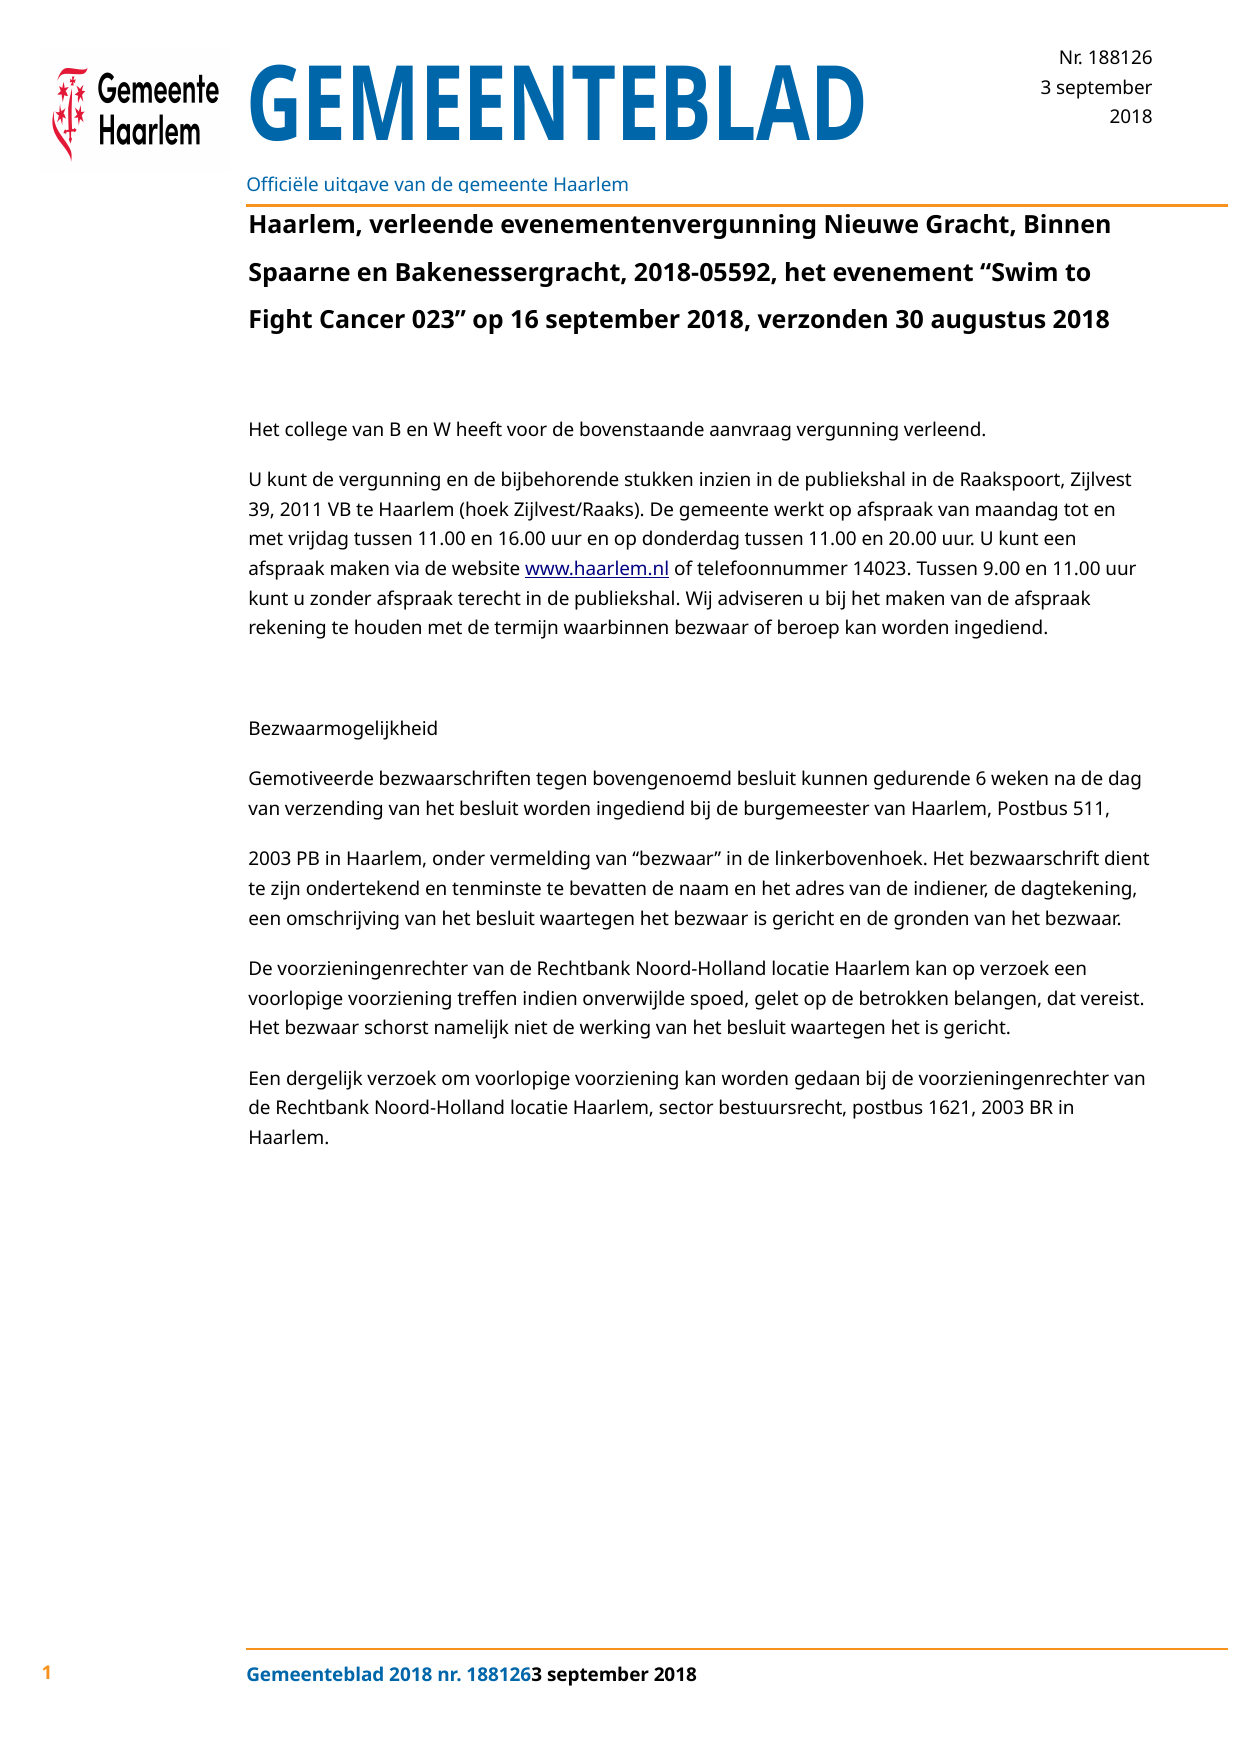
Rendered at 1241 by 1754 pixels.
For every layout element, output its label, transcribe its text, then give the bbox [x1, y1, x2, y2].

text De voorzieningenrechter van de Rechtbank Noord-Holland locatie Haarlem kan op verzoek een voorlopige voorziening treffen indien onverwijlde spoed, gelet op de betrokken belangen, dat vereist. Het bezwaar schorst namelijk niet de werking van het besluit waartegen het is gericht. [248, 955, 1152, 1040]
text 2003 PB in Haarlem, onder vermelding van “bezwaar” in de linkerbovenhoek. Het bezwaarschrift dient te zijn ondertekend en tenminste te bevatten de naam en het adres van de indiener, de dagtekening, een omschrijving van het besluit waartegen het bezwaar is gericht en de gronden van het bezwaar. [248, 846, 1152, 930]
text Bezwaarmogelijkheid [248, 715, 1152, 741]
text Het college van B en W heeft voor de bovenstaande aanvraag vergunning verleend. [248, 416, 1152, 442]
text Haarlem, verleende evenementenvergunning Nieuwe Gracht, Binnen Spaarne en Bakenessergracht, 2018-05592, het evenement “Swim to Fight Cancer 023” op 16 september 2018, verzonden 30 augustus 2018 [248, 207, 1152, 336]
text Gemotiveerde bezwaarschriften tegen bovengenoemd besluit kunnen gedurende 6 weken na de dag van verzending van het besluit worden ingediend bij de burgemeester van Haarlem, Postbus 511, [248, 766, 1152, 821]
text U kunt de vergunning en de bijbehorende stukken inzien in de publiekshal in de Raakspoort, Zijlvest 39, 2011 VB te Haarlem (hoek Zijlvest/Raaks). De gemeente werkt op afspraak van maandag tot en met vrijdag tussen 11.00 en 16.00 uur en op donderdag tussen 11.00 en 20.00 uur. U kunt een afspraak maken via de website www.haarlem.nl of telefoonnummer 14023. Tussen 9.00 en 11.00 uur kunt u zonder afspraak terecht in de publiekshal. Wij adviseren u bij het maken van de afspraak rekening te houden met de termijn waarbinnen bezwaar of beroep kan worden ingediend. [248, 466, 1152, 640]
text Een dergelijk verzoek om voorlopige voorziening kan worden gedaan bij de voorzieningenrechter van de Rechtbank Noord-Holland locatie Haarlem, sector bestuursrecht, postbus 1621, 2003 BR in Haarlem. [248, 1065, 1152, 1149]
picture [41, 47, 231, 172]
